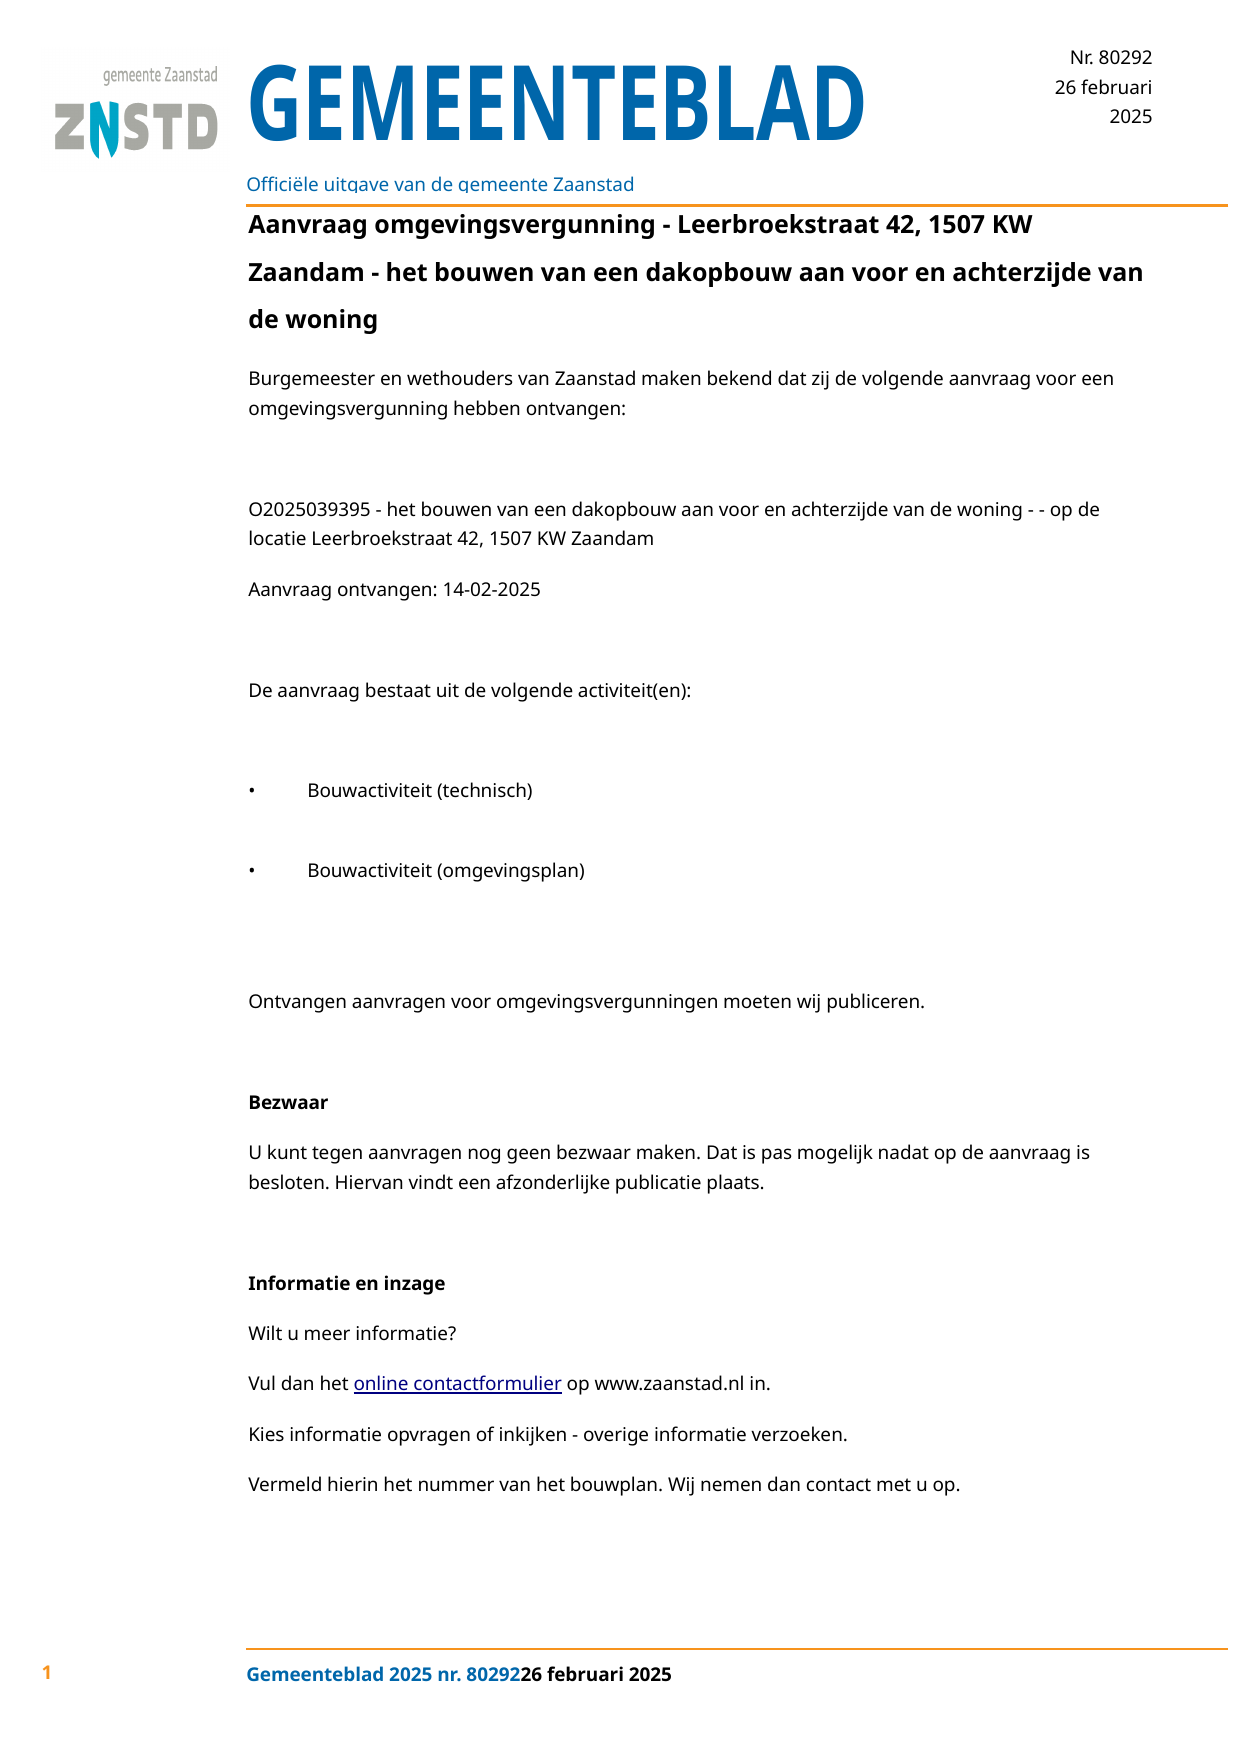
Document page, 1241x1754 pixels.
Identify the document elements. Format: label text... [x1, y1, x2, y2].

text Aanvraag omgevingsvergunning - Leerbroekstraat 42, 1507 KW Zaandam - het bouwen van een dakopbouw aan voor en achterzijde van de woning [248, 207, 1152, 336]
text O2025039395 - het bouwen van een dakopbouw aan voor en achterzijde van de woning - - op de locatie Leerbroekstraat 42, 1507 KW Zaandam [248, 496, 1152, 551]
text Kies informatie opvragen of inkijken - overige informatie verzoeken. [248, 1421, 1152, 1447]
list Bouwactiviteit (omgevingsplan) [248, 858, 1152, 883]
text Ontvangen aanvragen voor omgevingsvergunningen moeten wij publiceren. [248, 988, 1152, 1014]
text Informatie en inzage [248, 1270, 1152, 1295]
text Bezwaar [248, 1089, 1152, 1114]
text Aanvraag ontvangen: 14-02-2025 [248, 576, 1152, 602]
list Bouwactiviteit (technisch) [248, 778, 1152, 803]
text Burgemeester en wethouders van Zaanstad maken bekend dat zij de volgende aanvraag voor een omgevingsvergunning hebben ontvangen: [248, 366, 1152, 421]
text De aanvraag bestaat uit de volgende activiteit(en): [248, 677, 1152, 702]
text U kunt tegen aanvragen nog geen bezwaar maken. Dat is pas mogelijk nadat op de aanvraag is besloten. Hiervan vindt een afzonderlijke publicatie plaats. [248, 1139, 1152, 1194]
text Vul dan het online contactformulier op www.zaanstad.nl in. [248, 1371, 1152, 1396]
text Wilt u meer informatie? [248, 1320, 1152, 1346]
picture [41, 47, 231, 172]
text Vermeld hierin het nummer van het bouwplan. Wij nemen dan contact met u op. [248, 1471, 1152, 1497]
